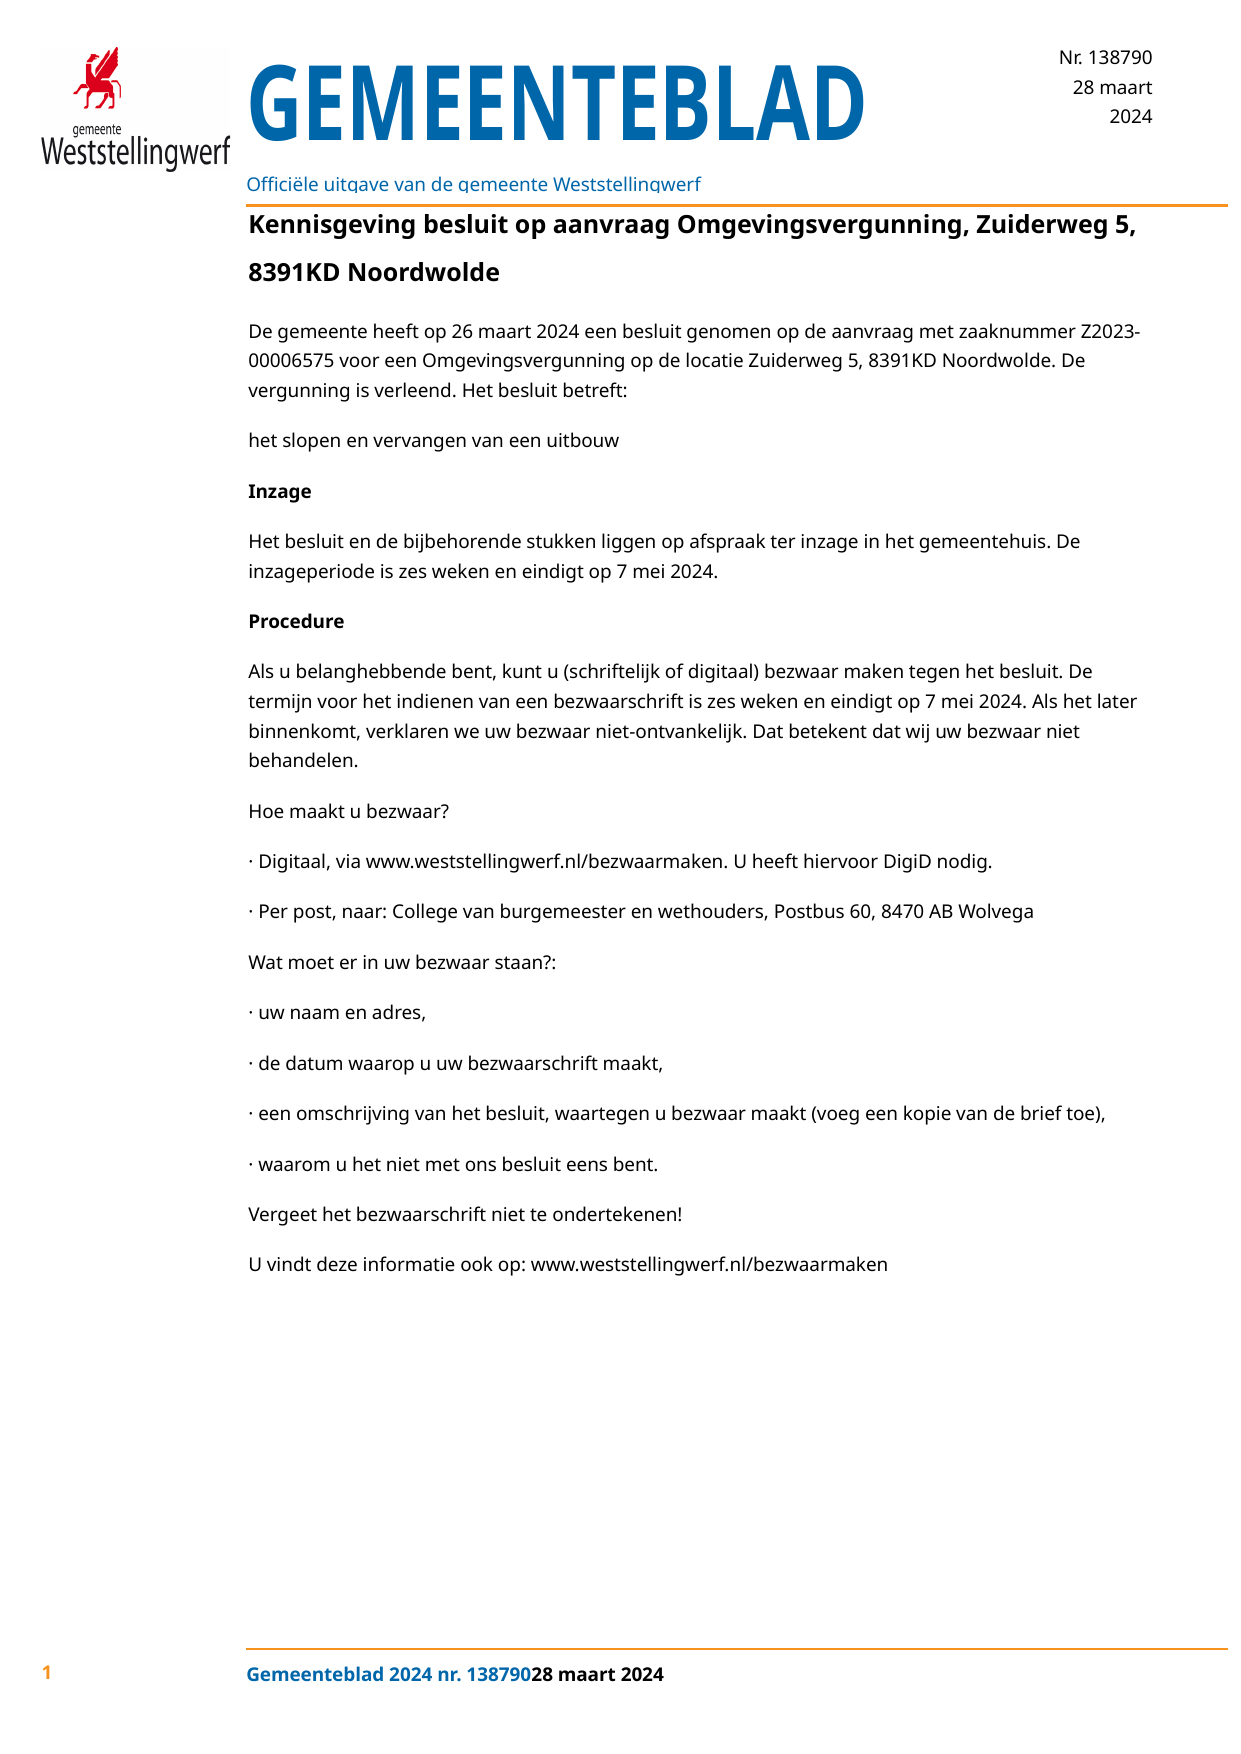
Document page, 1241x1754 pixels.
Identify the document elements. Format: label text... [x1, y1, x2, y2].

text Het besluit en de bijbehorende stukken liggen op afspraak ter inzage in het gemeentehuis. De inzageperiode is zes weken en eindigt op 7 mei 2024. [248, 528, 1152, 584]
text · Digitaal, via www.weststellingwerf.nl/bezwaarmaken. U heeft hiervoor DigiD nodig. [248, 848, 1152, 874]
text het slopen en vervangen van een uitbouw [248, 427, 1152, 453]
text Vergeet het bezwaarschrift niet te ondertekenen! [248, 1201, 1152, 1227]
text Inzage [248, 478, 1152, 504]
text De gemeente heeft op 26 maart 2024 een besluit genomen op de aanvraag met zaaknummer Z2023-00006575 voor een Omgevingsvergunning op de locatie Zuiderweg 5, 8391KD Noordwolde. De vergunning is verleend. Het besluit betreft: [248, 318, 1152, 403]
text Procedure [248, 608, 1152, 634]
text · Per post, naar: College van burgemeester en wethouders, Postbus 60, 8470 AB Wolvega [248, 899, 1152, 924]
text Hoe maakt u bezwaar? [248, 798, 1152, 824]
text · waarom u het niet met ons besluit eens bent. [248, 1151, 1152, 1177]
text Wat moet er in uw bezwaar staan?: [248, 949, 1152, 975]
text · de datum waarop u uw bezwaarschrift maakt, [248, 1050, 1152, 1076]
text Als u belanghebbende bent, kunt u (schriftelijk of digitaal) bezwaar maken tegen het besluit. De termijn voor het indienen van een bezwaarschrift is zes weken en eindigt op 7 mei 2024. Als het later binnenkomt, verklaren we uw bezwaar niet-ontvankelijk. Dat betekent dat wij uw bezwaar niet behandelen. [248, 659, 1152, 773]
text U vindt deze informatie ook op: www.weststellingwerf.nl/bezwaarmaken [248, 1252, 1152, 1277]
text Kennisgeving besluit op aanvraag Omgevingsvergunning, Zuiderweg 5, 8391KD Noordwolde [248, 207, 1152, 288]
picture [41, 47, 231, 172]
text · een omschrijving van het besluit, waartegen u bezwaar maakt (voeg een kopie van de brief toe), [248, 1100, 1152, 1126]
text · uw naam en adres, [248, 999, 1152, 1025]
